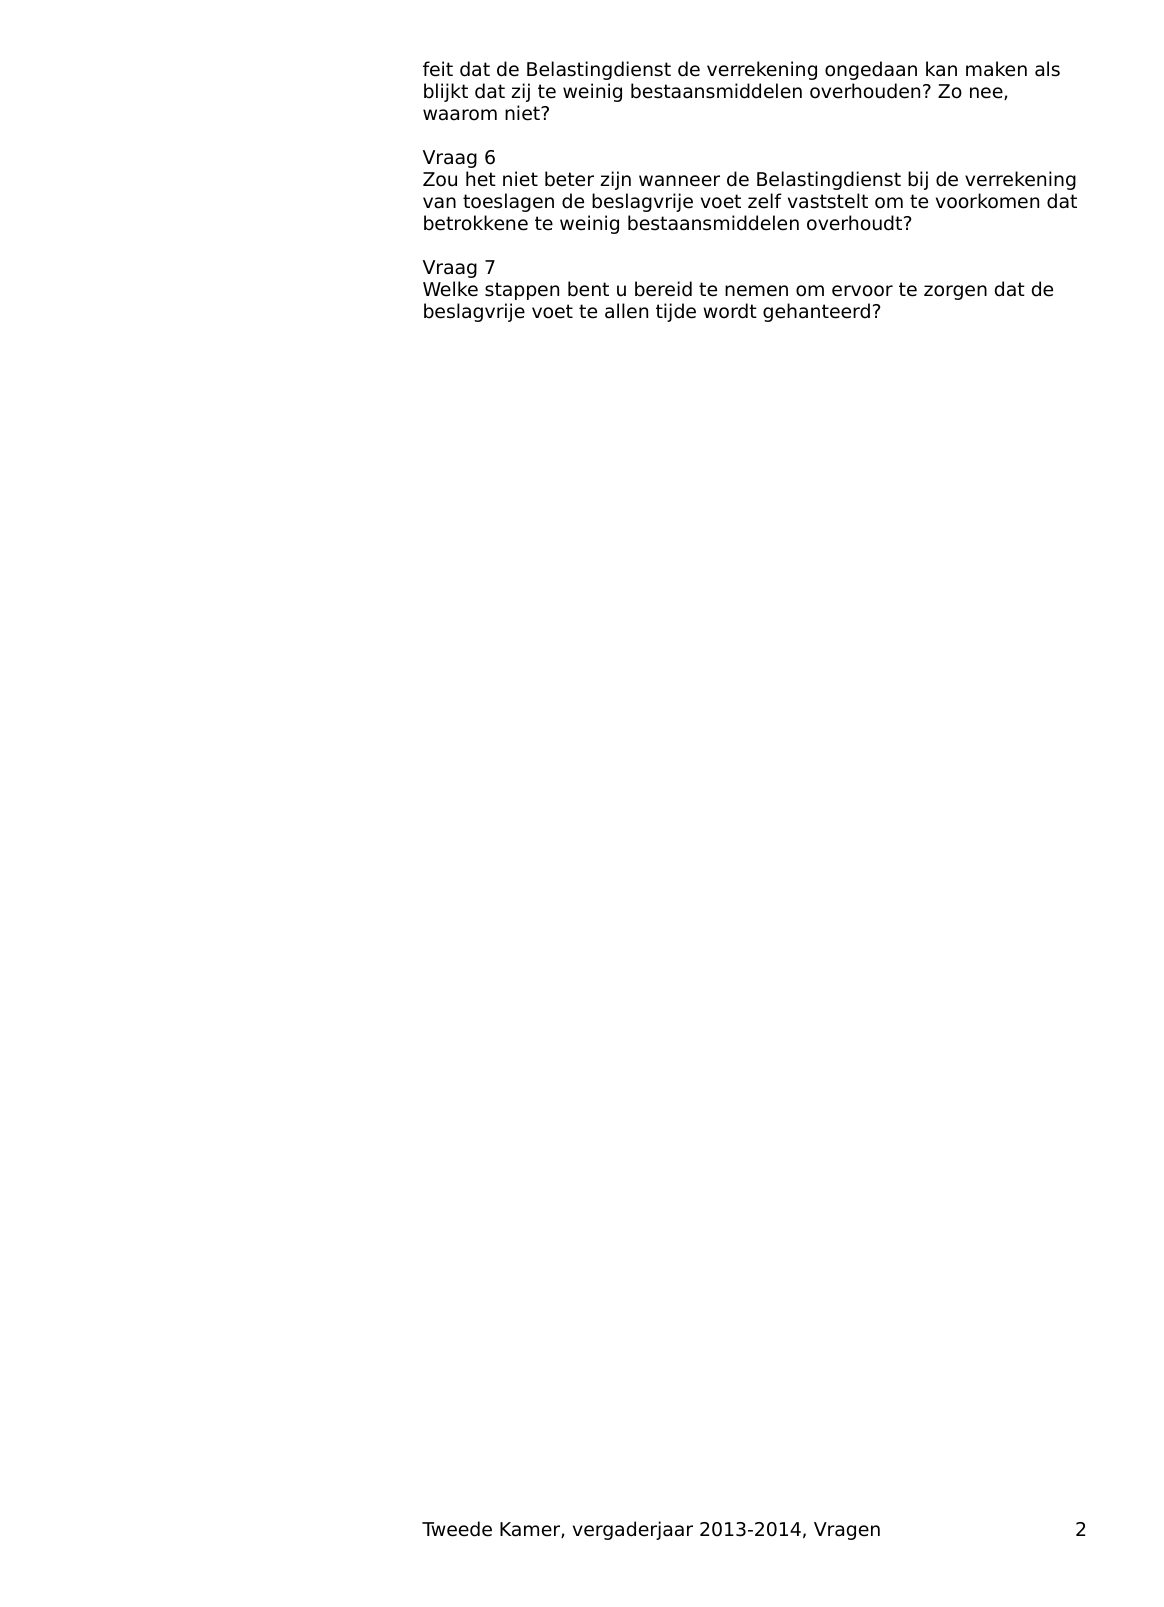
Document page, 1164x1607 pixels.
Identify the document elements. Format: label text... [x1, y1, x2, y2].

text Vraag 7 [422, 257, 1087, 279]
text Welke stappen bent u bereid te nemen om ervoor te zorgen dat de beslagvrije voet te allen tijde wordt gehanteerd? [422, 279, 1087, 323]
text feit dat de Belastingdienst de verrekening ongedaan kan maken als blijkt dat zij te weinig bestaansmiddelen overhouden? Zo nee, waarom niet? [422, 59, 1087, 125]
text Vraag 6 [422, 147, 1087, 169]
text Zou het niet beter zijn wanneer de Belastingdienst bij de verrekening van toeslagen de beslagvrije voet zelf vaststelt om te voorkomen dat betrokkene te weinig bestaansmiddelen overhoudt? [422, 169, 1087, 235]
